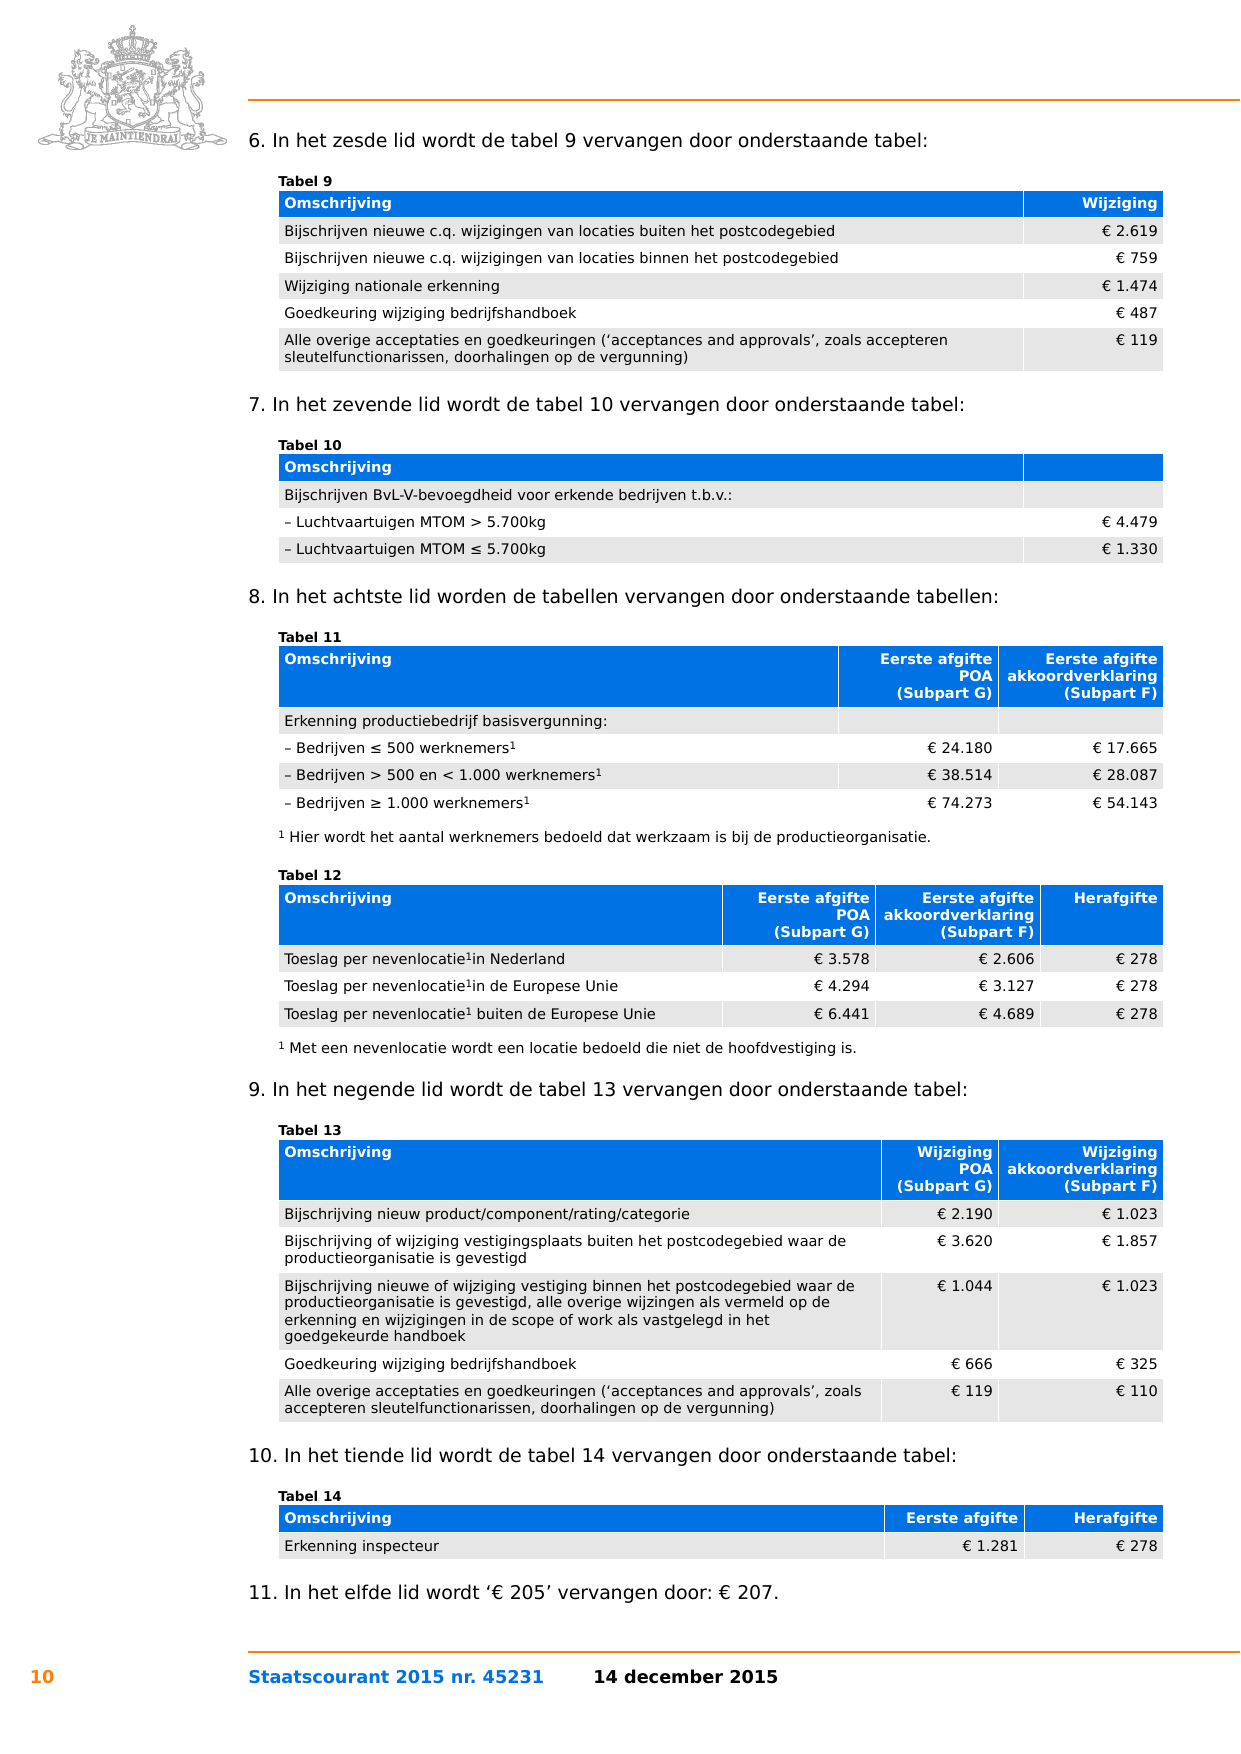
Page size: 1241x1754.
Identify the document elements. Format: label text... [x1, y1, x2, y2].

table_cell € 1.281 [885, 1533, 1024, 1559]
table_cell € 278 [1041, 1001, 1163, 1027]
table_cell € 3.127 [876, 974, 1040, 1000]
table_cell € 325 [999, 1351, 1163, 1377]
table_cell – Bedrijven ≥ 1.000 werknemers1 [279, 790, 838, 816]
table_cell Bijschrijving nieuw product/component/rating/categorie [279, 1201, 881, 1227]
table_cell € 2.619 [1024, 218, 1163, 244]
text 7. In het zevende lid wordt de tabel 10 vervangen door onderstaande tabel: [248, 394, 1163, 416]
table_cell Eerste afgifte akkoordverklaring (Subpart F) [876, 885, 1040, 945]
table_cell € 4.689 [876, 1001, 1040, 1027]
table_cell – Bedrijven ≤ 500 werknemers1 [279, 735, 838, 762]
table_cell € 1.474 [1024, 273, 1163, 299]
table_cell Goedkeuring wijziging bedrijfshandboek [279, 1351, 881, 1377]
table_cell Goedkeuring wijziging bedrijfshandboek [279, 300, 1023, 326]
table_cell € 4.479 [1024, 509, 1163, 536]
table_cell – Luchtvaartuigen MTOM ≤ 5.700kg [279, 537, 1023, 563]
table_cell Alle overige acceptaties en goedkeuringen (‘acceptances and approvals’, zoals accepteren sleutelfunctionarissen, doorhalingen op de vergunning) [279, 328, 1023, 371]
table_cell Omschrijving [279, 646, 838, 707]
table_cell [1024, 482, 1163, 508]
picture [38, 25, 227, 150]
table_cell € 487 [1024, 300, 1163, 326]
table_cell € 1.023 [999, 1273, 1163, 1350]
table_cell Herafgifte [1041, 885, 1163, 945]
text 8. In het achtste lid worden de tabellen vervangen door onderstaande tabellen: [248, 586, 1163, 608]
table_cell Omschrijving [279, 454, 1023, 481]
table_cell 1 Met een nevenlocatie wordt een locatie bedoeld die niet de hoofdvestiging is. [278, 1028, 1163, 1057]
table_cell € 119 [1024, 328, 1163, 371]
table_cell € 666 [882, 1351, 998, 1377]
text 10. In het tiende lid wordt de tabel 14 vervangen door onderstaande tabel: [248, 1445, 1163, 1467]
table_cell € 1.023 [999, 1201, 1163, 1227]
table_cell Wijziging nationale erkenning [279, 273, 1023, 299]
table_cell € 278 [1041, 974, 1163, 1000]
table_cell € 38.514 [839, 763, 998, 789]
table_cell Toeslag per nevenlocatie1 buiten de Europese Unie [279, 1001, 722, 1027]
table_cell Eerste afgifte POA (Subpart G) [723, 885, 875, 945]
table_header Tabel 10 [278, 438, 1163, 453]
table_cell € 278 [1041, 946, 1163, 972]
table_cell [839, 708, 998, 734]
table_cell € 1.044 [882, 1273, 998, 1350]
table_cell Toeslag per nevenlocatie1in Nederland [279, 946, 722, 972]
table_cell Eerste afgifte POA (Subpart G) [839, 646, 998, 707]
table_cell Bijschrijving of wijziging vestigingsplaats buiten het postcodegebied waar de productieorganisatie is gevestigd [279, 1228, 881, 1272]
table_cell Alle overige acceptaties en goedkeuringen (‘acceptances and approvals’, zoals accepteren sleutelfunctionarissen, doorhalingen op de vergunning) [279, 1379, 881, 1422]
table_cell € 3.578 [723, 946, 875, 972]
table_cell – Luchtvaartuigen MTOM > 5.700kg [279, 509, 1023, 536]
table_cell € 1.857 [999, 1228, 1163, 1272]
table_cell Omschrijving [279, 885, 722, 945]
table_cell € 110 [999, 1379, 1163, 1422]
table_header Tabel 11 [278, 630, 1163, 645]
table_cell Bijschrijven nieuwe c.q. wijzigingen van locaties binnen het postcodegebied [279, 245, 1023, 272]
table_cell Erkenning inspecteur [279, 1533, 884, 1559]
table_cell € 2.606 [876, 946, 1040, 972]
table_cell € 54.143 [999, 790, 1163, 816]
table_cell 1 Hier wordt het aantal werknemers bedoeld dat werkzaam is bij de productieorganisatie. [278, 818, 1163, 846]
table_cell [999, 708, 1163, 734]
table_cell € 119 [882, 1379, 998, 1422]
table_header Tabel 12 [278, 868, 1163, 884]
table_header Tabel 14 [278, 1489, 1163, 1504]
table_cell € 74.273 [839, 790, 998, 816]
table_cell Omschrijving [279, 1505, 884, 1532]
table_cell Erkenning productiebedrijf basisvergunning: [279, 708, 838, 734]
table_cell [1024, 454, 1163, 481]
table_cell € 278 [1025, 1533, 1163, 1559]
table_header Tabel 9 [278, 174, 1163, 189]
table_cell € 1.330 [1024, 537, 1163, 563]
text 6. In het zesde lid wordt de tabel 9 vervangen door onderstaande tabel: [248, 130, 1163, 152]
table_cell Bijschrijving nieuwe of wijziging vestiging binnen het postcodegebied waar de productieorganisatie is gevestigd, alle overige wijzingen als vermeld op de erkenning en wijzigingen in de scope of work als vastgelegd in het goedgekeurde handboek [279, 1273, 881, 1350]
table_cell Wijziging akkoordverklaring (Subpart F) [999, 1140, 1163, 1200]
table_header Tabel 13 [278, 1123, 1163, 1138]
table_cell € 3.620 [882, 1228, 998, 1272]
table_cell € 6.441 [723, 1001, 875, 1027]
text 9. In het negende lid wordt de tabel 13 vervangen door onderstaande tabel: [248, 1079, 1163, 1101]
table_cell € 759 [1024, 245, 1163, 272]
table_cell € 4.294 [723, 974, 875, 1000]
table_cell Bijschrijven nieuwe c.q. wijzigingen van locaties buiten het postcodegebied [279, 218, 1023, 244]
text 11. In het elfde lid wordt ‘€ 205’ vervangen door: € 207. [248, 1582, 1163, 1604]
table_cell € 17.665 [999, 735, 1163, 762]
table_cell – Bedrijven > 500 en < 1.000 werknemers1 [279, 763, 838, 789]
table_cell € 24.180 [839, 735, 998, 762]
table_cell € 28.087 [999, 763, 1163, 789]
table_cell Eerste afgifte akkoordverklaring (Subpart F) [999, 646, 1163, 707]
table_cell Eerste afgifte [885, 1505, 1024, 1532]
table_cell Herafgifte [1025, 1505, 1163, 1532]
table_cell Omschrijving [279, 1140, 881, 1200]
table_cell Bijschrijven BvL-V-bevoegdheid voor erkende bedrijven t.b.v.: [279, 482, 1023, 508]
table_cell Toeslag per nevenlocatie1in de Europese Unie [279, 974, 722, 1000]
table_cell Wijziging POA (Subpart G) [882, 1140, 998, 1200]
table_cell Wijziging [1024, 191, 1163, 217]
table_cell € 2.190 [882, 1201, 998, 1227]
table_cell Omschrijving [279, 191, 1023, 217]
